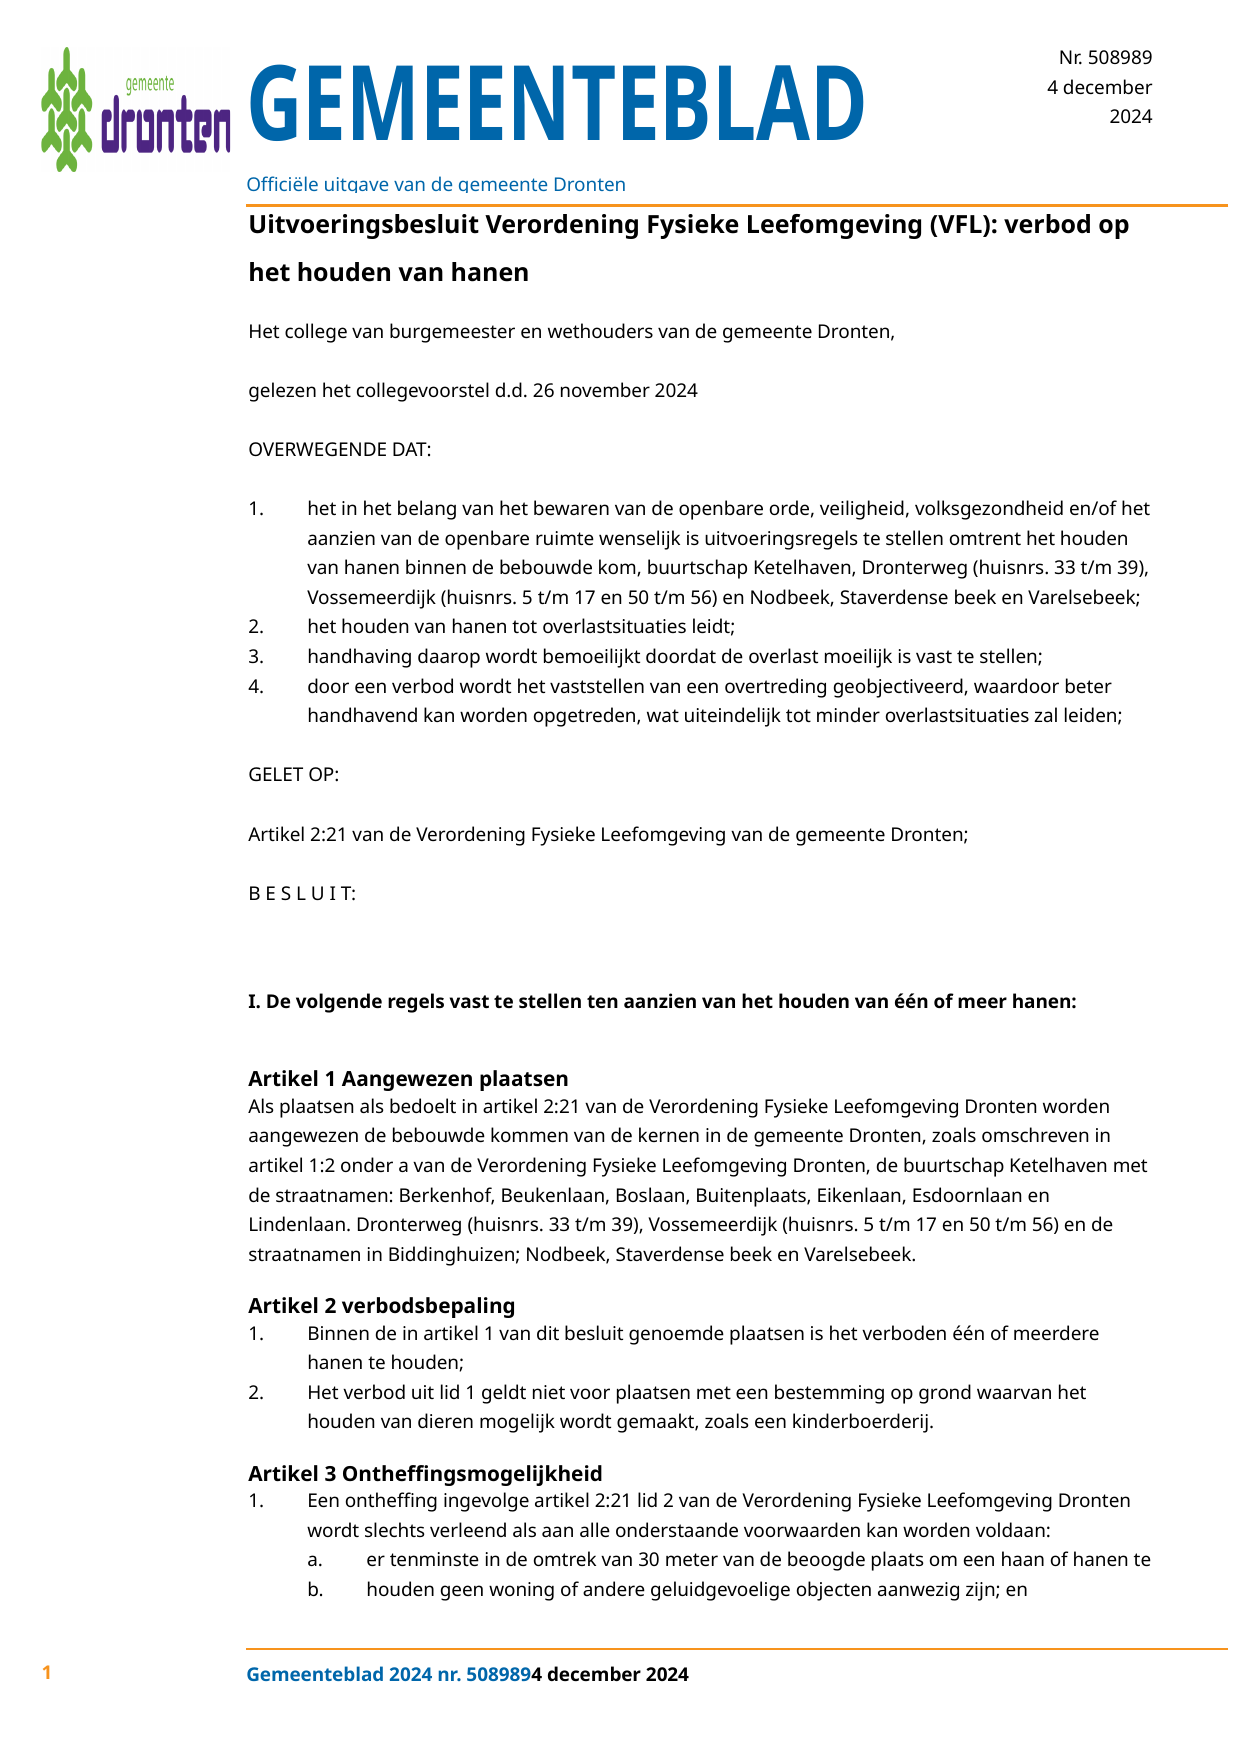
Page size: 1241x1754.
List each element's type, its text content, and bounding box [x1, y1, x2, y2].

text Uitvoeringsbesluit Verordening Fysieke Leefomgeving (VFL): verbod op het houden van hanen [248, 207, 1152, 288]
text gelezen het collegevoorstel d.d. 26 november 2024 [248, 377, 1152, 403]
list houden geen woning of andere geluidgevoelige objecten aanwezig zijn; en [307, 1576, 1152, 1602]
list door een verbod wordt het vaststellen van een overtreding geobjectiveerd, waardoor beter handhavend kan worden opgetreden, wat uiteindelijk tot minder overlastsituaties zal leiden; [248, 673, 1152, 728]
list het houden van hanen tot overlastsituaties leidt; [248, 614, 1152, 639]
list Een ontheffing ingevolge artikel 2:21 lid 2 van de Verordening Fysieke Leefomgeving Dronten wordt slechts verleend als aan alle onderstaande voorwaarden kan worden voldaan: [248, 1487, 1152, 1543]
list Het verbod uit lid 1 geldt niet voor plaatsen met een bestemming op grond waarvan het houden van dieren mogelijk wordt gemaakt, zoals een kinderboerderij. [248, 1379, 1152, 1434]
text Artikel 3 Ontheffingsmogelijkheid [248, 1459, 1152, 1487]
text I. De volgende regels vast te stellen ten aanzien van het houden van één of meer hanen: [248, 988, 1152, 1014]
text GELET OP: [248, 762, 1152, 787]
list handhaving daarop wordt bemoeilijkt doordat de overlast moeilijk is vast te stellen; [248, 643, 1152, 669]
list er tenminste in de omtrek van 30 meter van de beoogde plaats om een haan of hanen te [307, 1547, 1152, 1572]
text Als plaatsen als bedoelt in artikel 2:21 van de Verordening Fysieke Leefomgeving Dronten worden aangewezen de bebouwde kommen van de kernen in de gemeente Dronten, zoals omschreven in artikel 1:2 onder a van de Verordening Fysieke Leefomgeving Dronten, de buurtschap Ketelhaven met de straatnamen: Berkenhof, Beukenlaan, Boslaan, Buitenplaats, Eikenlaan, Esdoornlaan en Lindenlaan. Dronterweg (huisnrs. 33 t/m 39), Vossemeerdijk (huisnrs. 5 t/m 17 en 50 t/m 56) en de straatnamen in Biddinghuizen; Nodbeek, Staverdense beek en Varelsebeek. [248, 1093, 1152, 1267]
list het in het belang van het bewaren van de openbare orde, veiligheid, volksgezondheid en/of het aanzien van de openbare ruimte wenselijk is uitvoeringsregels te stellen omtrent het houden van hanen binnen de bebouwde kom, buurtschap Ketelhaven, Dronterweg (huisnrs. 33 t/m 39), Vossemeerdijk (huisnrs. 5 t/m 17 en 50 t/m 56) en Nodbeek, Staverdense beek en Varelsebeek; [248, 495, 1152, 610]
picture [41, 47, 231, 172]
text OVERWEGENDE DAT: [248, 436, 1152, 462]
text Het college van burgemeester en wethouders van de gemeente Dronten, [248, 318, 1152, 344]
list Binnen de in artikel 1 van dit besluit genoemde plaatsen is het verboden één of meerdere hanen te houden; [248, 1320, 1152, 1375]
text Artikel 1 Aangewezen plaatsen [248, 1064, 1152, 1093]
text Artikel 2 verbodsbepaling [248, 1291, 1152, 1320]
text B E S L U I T: [248, 880, 1152, 906]
text Artikel 2:21 van de Verordening Fysieke Leefomgeving van de gemeente Dronten; [248, 821, 1152, 847]
